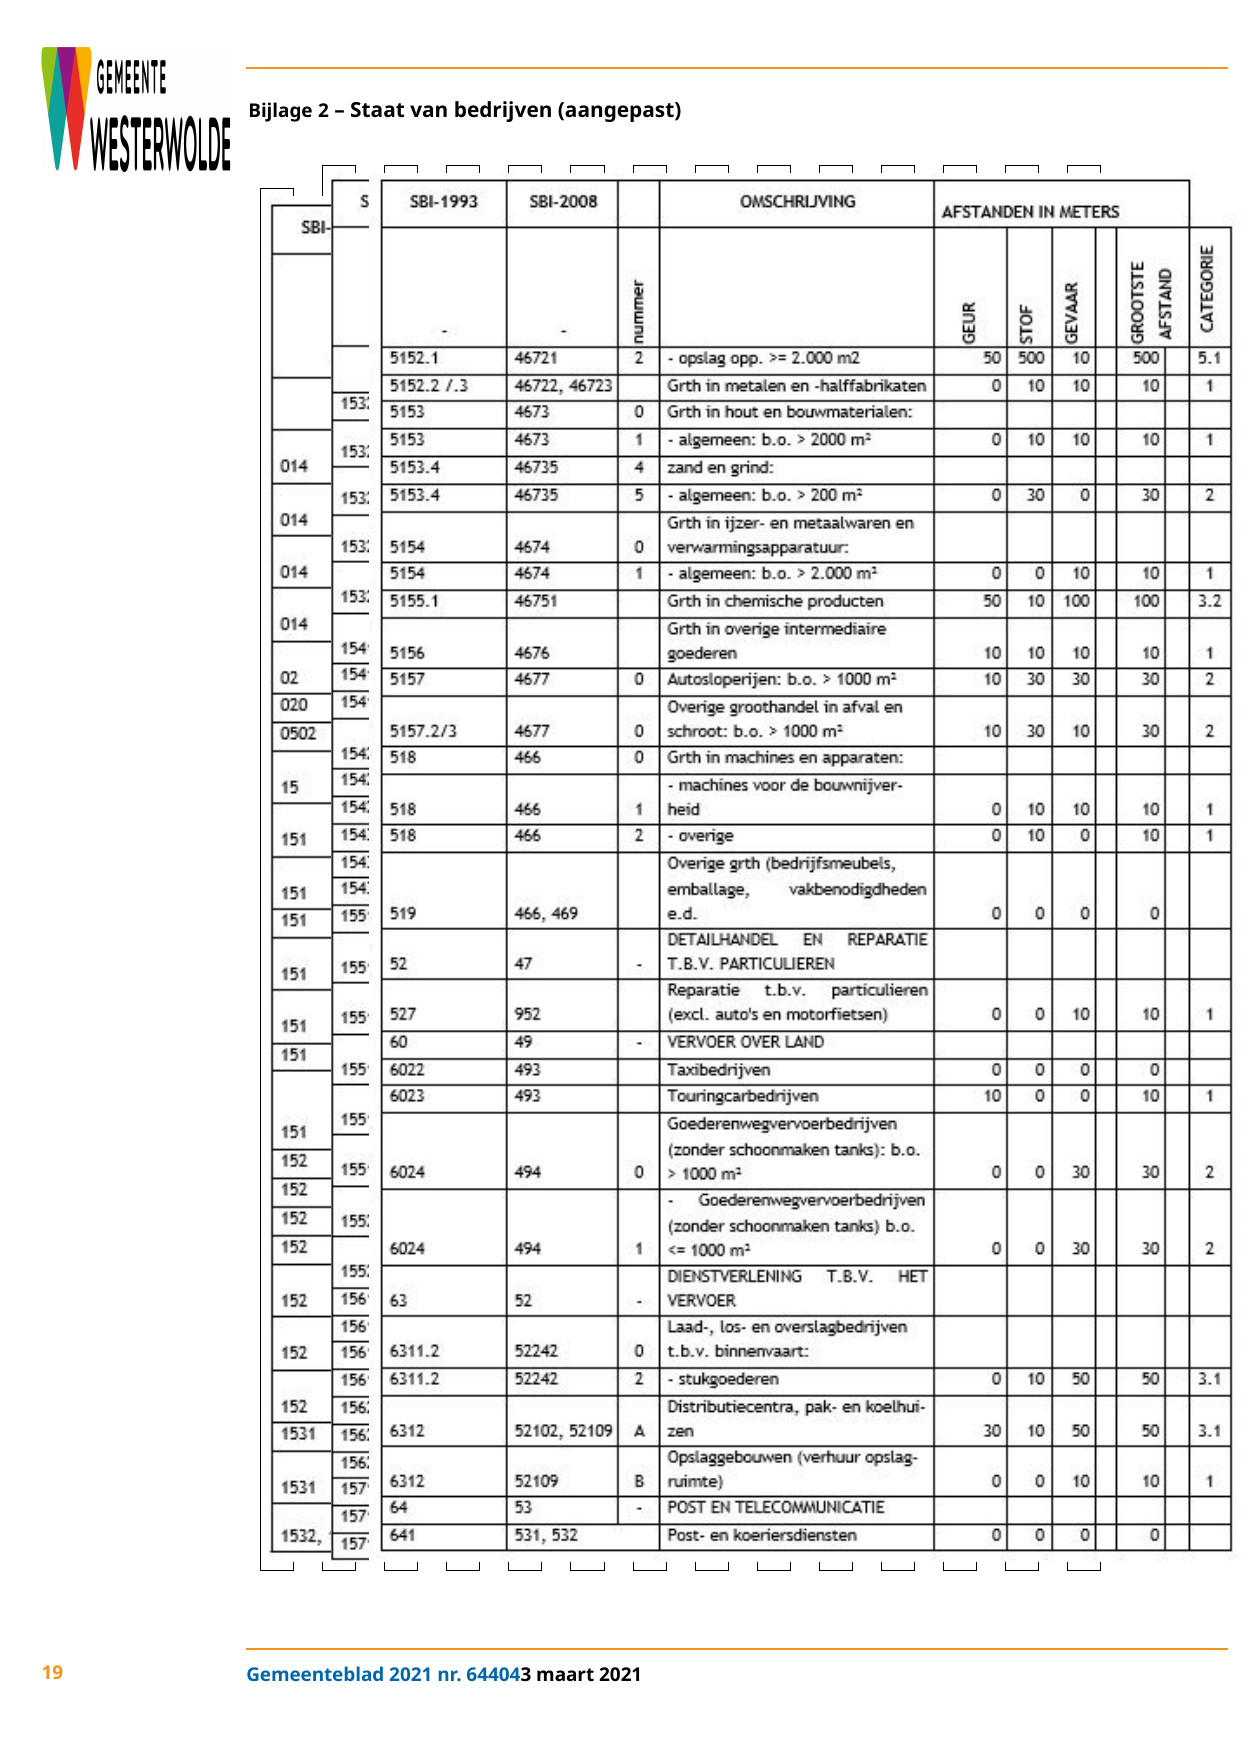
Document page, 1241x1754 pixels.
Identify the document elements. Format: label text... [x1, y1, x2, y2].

picture [268, 173, 1241, 1562]
text Bijlage 2 – Staat van bedrijven (aangepast) [248, 95, 1152, 123]
picture [41, 47, 231, 172]
